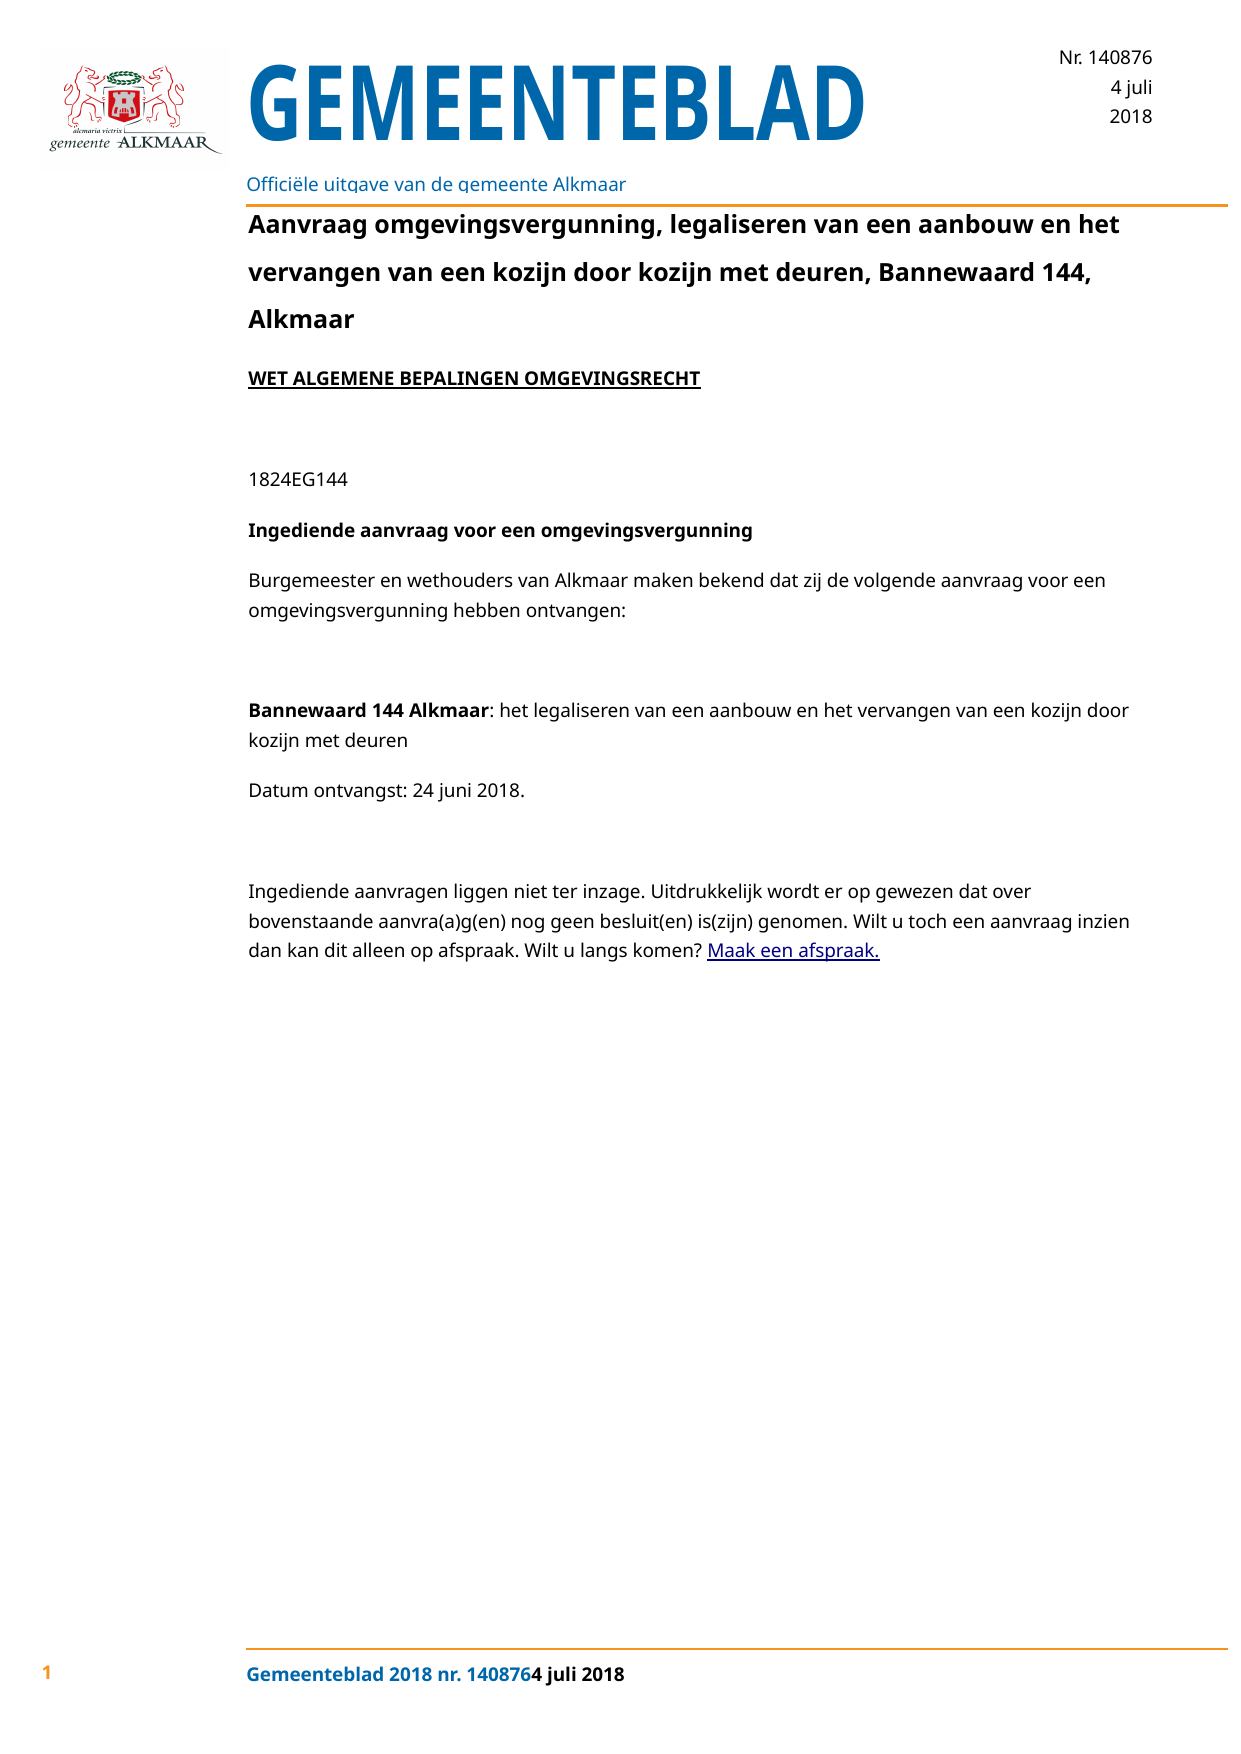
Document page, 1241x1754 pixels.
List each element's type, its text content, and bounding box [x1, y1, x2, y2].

text Datum ontvangst: 24 juni 2018. [248, 778, 1152, 803]
picture [41, 47, 231, 172]
text Aanvraag omgevingsvergunning, legaliseren van een aanbouw en het vervangen van een kozijn door kozijn met deuren, Bannewaard 144, Alkmaar [248, 207, 1152, 336]
text Bannewaard 144 Alkmaar: het legaliseren van een aanbouw en het vervangen van een kozijn door kozijn met deuren [248, 698, 1152, 753]
text Ingediende aanvraag voor een omgevingsvergunning [248, 517, 1152, 542]
text Burgemeester en wethouders van Alkmaar maken bekend dat zij de volgende aanvraag voor een omgevingsvergunning hebben ontvangen: [248, 567, 1152, 622]
text 1824EG144 [248, 466, 1152, 492]
text WET ALGEMENE BEPALINGEN OMGEVINGSRECHT [248, 366, 1152, 391]
text Ingediende aanvragen liggen niet ter inzage. Uitdrukkelijk wordt er op gewezen dat over bovenstaande aanvra(a)g(en) nog geen besluit(en) is(zijn) genomen. Wilt u toch een aanvraag inzien dan kan dit alleen op afspraak. Wilt u langs komen? Maak een afspraak. [248, 878, 1152, 963]
